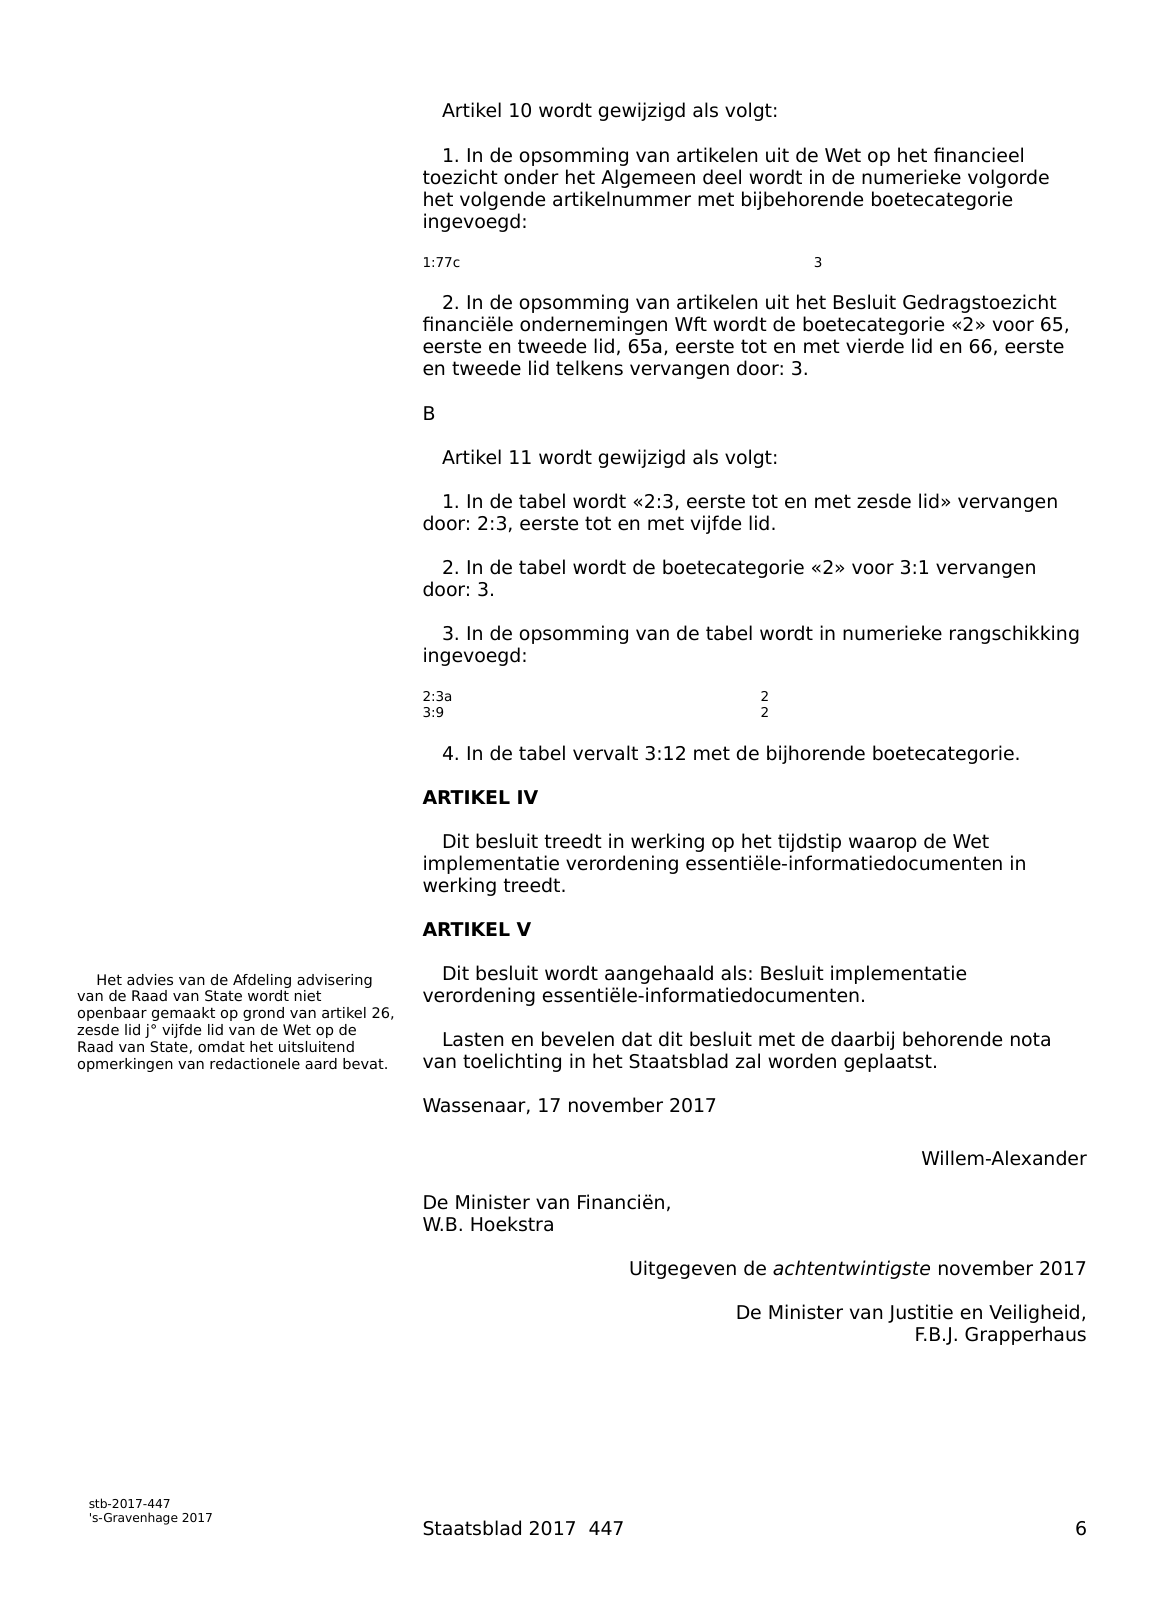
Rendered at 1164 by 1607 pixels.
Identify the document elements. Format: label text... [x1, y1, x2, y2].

text Het advies van de Afdeling advisering van de Raad van State wordt niet openbaar gemaakt op grond van artikel 26, zesde lid j° vijfde lid van de Wet op de Raad van State, omdat het uitsluitend opmerkingen van redactionele aard bevat. [77, 971, 396, 1073]
text Willem-Alexander [422, 1147, 1087, 1169]
text Artikel 10 wordt gewijzigd als volgt: [422, 100, 1087, 122]
text 's-Gravenhage 2017 [88, 1511, 323, 1525]
text Dit besluit treedt in werking op het tijdstip waarop de Wet implementatie verordening essentiële-informatiedocumenten in werking treedt. [422, 831, 1087, 897]
text 1. In de opsomming van artikelen uit de Wet op het financieel toezicht onder het Algemeen deel wordt in de numerieke volgorde het volgende artikelnummer met bijbehorende boetecategorie ingevoegd: [422, 144, 1087, 232]
table_header 1:77c [422, 254, 808, 270]
text Uitgegeven de achtentwintigste november 2017 [422, 1258, 1087, 1280]
table_header 2 [754, 689, 1087, 704]
table_header 3 [808, 254, 1087, 270]
text 2. In de tabel wordt de boetecategorie «2» voor 3:1 vervangen door: 3. [422, 557, 1087, 601]
text De Minister van Financiën, W.B. Hoekstra [422, 1192, 1087, 1236]
text 2. In de opsomming van artikelen uit het Besluit Gedragstoezicht financiële ondernemingen Wft wordt de boetecategorie «2» voor 65, eerste en tweede lid, 65a, eerste tot en met vierde lid en 66, eerste en tweede lid telkens vervangen door: 3. [422, 292, 1087, 380]
text stb-2017-447 [88, 1497, 323, 1511]
text De Minister van Justitie en Veiligheid, F.B.J. Grapperhaus [422, 1302, 1087, 1346]
text Wassenaar, 17 november 2017 [422, 1095, 1087, 1117]
text Lasten en bevelen dat dit besluit met de daarbij behorende nota van toelichting in het Staatsblad zal worden geplaatst. [422, 1029, 1087, 1073]
text 1. In de tabel wordt «2:3, eerste tot en met zesde lid» vervangen door: 2:3, eerste tot en met vijfde lid. [422, 491, 1087, 535]
text 4. In de tabel vervalt 3:12 met de bijhorende boetecategorie. [422, 742, 1087, 764]
table_cell 2 [754, 705, 1087, 720]
table_cell 3:9 [422, 705, 754, 720]
text Artikel 11 wordt gewijzigd als volgt: [422, 447, 1087, 468]
table_header 2:3a [422, 689, 754, 704]
text B [422, 402, 1087, 424]
subtitle ARTIKEL IV [422, 787, 1087, 809]
text Dit besluit wordt aangehaald als: Besluit implementatie verordening essentiële-informatiedocumenten. [422, 963, 1087, 1007]
subtitle ARTIKEL V [422, 919, 1087, 941]
text 3. In de opsomming van de tabel wordt in numerieke rangschikking ingevoegd: [422, 623, 1087, 667]
